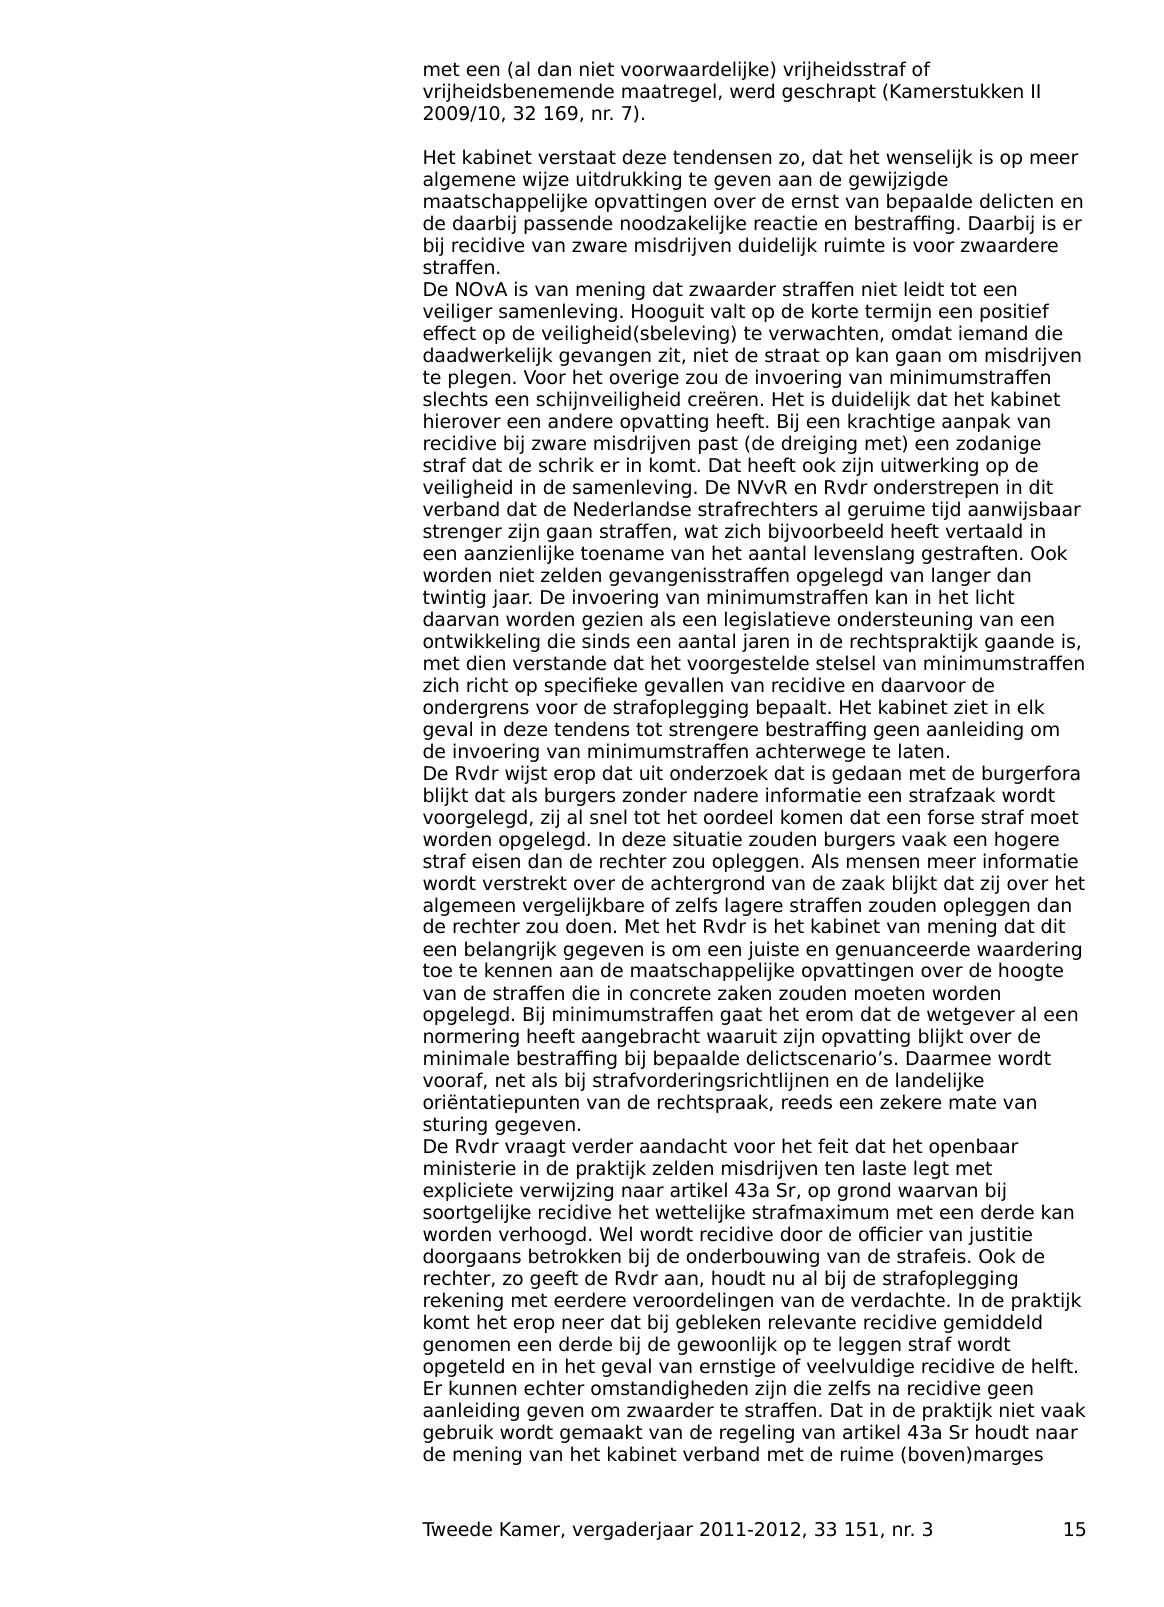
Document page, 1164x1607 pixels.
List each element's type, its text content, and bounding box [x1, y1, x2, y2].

text De NOvA is van mening dat zwaarder straffen niet leidt tot een veiliger samenleving. Hooguit valt op de korte termijn een positief effect op de veiligheid(sbeleving) te verwachten, omdat iemand die daadwerkelijk gevangen zit, niet de straat op kan gaan om misdrijven te plegen. Voor het overige zou de invoering van minimumstraffen slechts een schijnveiligheid creëren. Het is duidelijk dat het kabinet hierover een andere opvatting heeft. Bij een krachtige aanpak van recidive bij zware misdrijven past (de dreiging met) een zodanige straf dat de schrik er in komt. Dat heeft ook zijn uitwerking op de veiligheid in de samenleving. De NVvR en Rvdr onderstrepen in dit verband dat de Nederlandse strafrechters al geruime tijd aanwijsbaar strenger zijn gaan straffen, wat zich bijvoorbeeld heeft vertaald in een aanzienlijke toename van het aantal levenslang gestraften. Ook worden niet zelden gevangenisstraffen opgelegd van langer dan twintig jaar. De invoering van minimumstraffen kan in het licht daarvan worden gezien als een legislatieve ondersteuning van een ontwikkeling die sinds een aantal jaren in de rechtspraktijk gaande is, met dien verstande dat het voorgestelde stelsel van minimumstraffen zich richt op specifieke gevallen van recidive en daarvoor de ondergrens voor de strafoplegging bepaalt. Het kabinet ziet in elk geval in deze tendens tot strengere bestraffing geen aanleiding om de invoering van minimumstraffen achterwege te laten. [422, 279, 1087, 763]
text met een (al dan niet voorwaardelijke) vrijheidsstraf of vrijheidsbenemende maatregel, werd geschrapt (Kamerstukken II 2009/10, 32 169, nr. 7). [422, 59, 1087, 125]
text De Rvdr vraagt verder aandacht voor het feit dat het openbaar ministerie in de praktijk zelden misdrijven ten laste legt met expliciete verwijzing naar artikel 43a Sr, op grond waarvan bij soortgelijke recidive het wettelijke strafmaximum met een derde kan worden verhoogd. Wel wordt recidive door de officier van justitie doorgaans betrokken bij de onderbouwing van de strafeis. Ook de rechter, zo geeft de Rvdr aan, houdt nu al bij de strafoplegging rekening met eerdere veroordelingen van de verdachte. In de praktijk komt het erop neer dat bij gebleken relevante recidive gemiddeld genomen een derde bij de gewoonlijk op te leggen straf wordt opgeteld en in het geval van ernstige of veelvuldige recidive de helft. Er kunnen echter omstandigheden zijn die zelfs na recidive geen aanleiding geven om zwaarder te straffen. Dat in de praktijk niet vaak gebruik wordt gemaakt van de regeling van artikel 43a Sr houdt naar de mening van het kabinet verband met de ruime (boven)marges [422, 1136, 1087, 1466]
text De Rvdr wijst erop dat uit onderzoek dat is gedaan met de burgerfora blijkt dat als burgers zonder nadere informatie een strafzaak wordt voorgelegd, zij al snel tot het oordeel komen dat een forse straf moet worden opgelegd. In deze situatie zouden burgers vaak een hogere straf eisen dan de rechter zou opleggen. Als mensen meer informatie wordt verstrekt over de achtergrond van de zaak blijkt dat zij over het algemeen vergelijkbare of zelfs lagere straffen zouden opleggen dan de rechter zou doen. Met het Rvdr is het kabinet van mening dat dit een belangrijk gegeven is om een juiste en genuanceerde waardering toe te kennen aan de maatschappelijke opvattingen over de hoogte van de straffen die in concrete zaken zouden moeten worden opgelegd. Bij minimumstraffen gaat het erom dat de wetgever al een normering heeft aangebracht waaruit zijn opvatting blijkt over de minimale bestraffing bij bepaalde delictscenario’s. Daarmee wordt vooraf, net als bij strafvorderingsrichtlijnen en de landelijke oriëntatiepunten van de rechtspraak, reeds een zekere mate van sturing gegeven. [422, 763, 1087, 1136]
text Het kabinet verstaat deze tendensen zo, dat het wenselijk is op meer algemene wijze uitdrukking te geven aan de gewijzigde maatschappelijke opvattingen over de ernst van bepaalde delicten en de daarbij passende noodzakelijke reactie en bestraffing. Daarbij is er bij recidive van zware misdrijven duidelijk ruimte is voor zwaardere straffen. [422, 147, 1087, 279]
